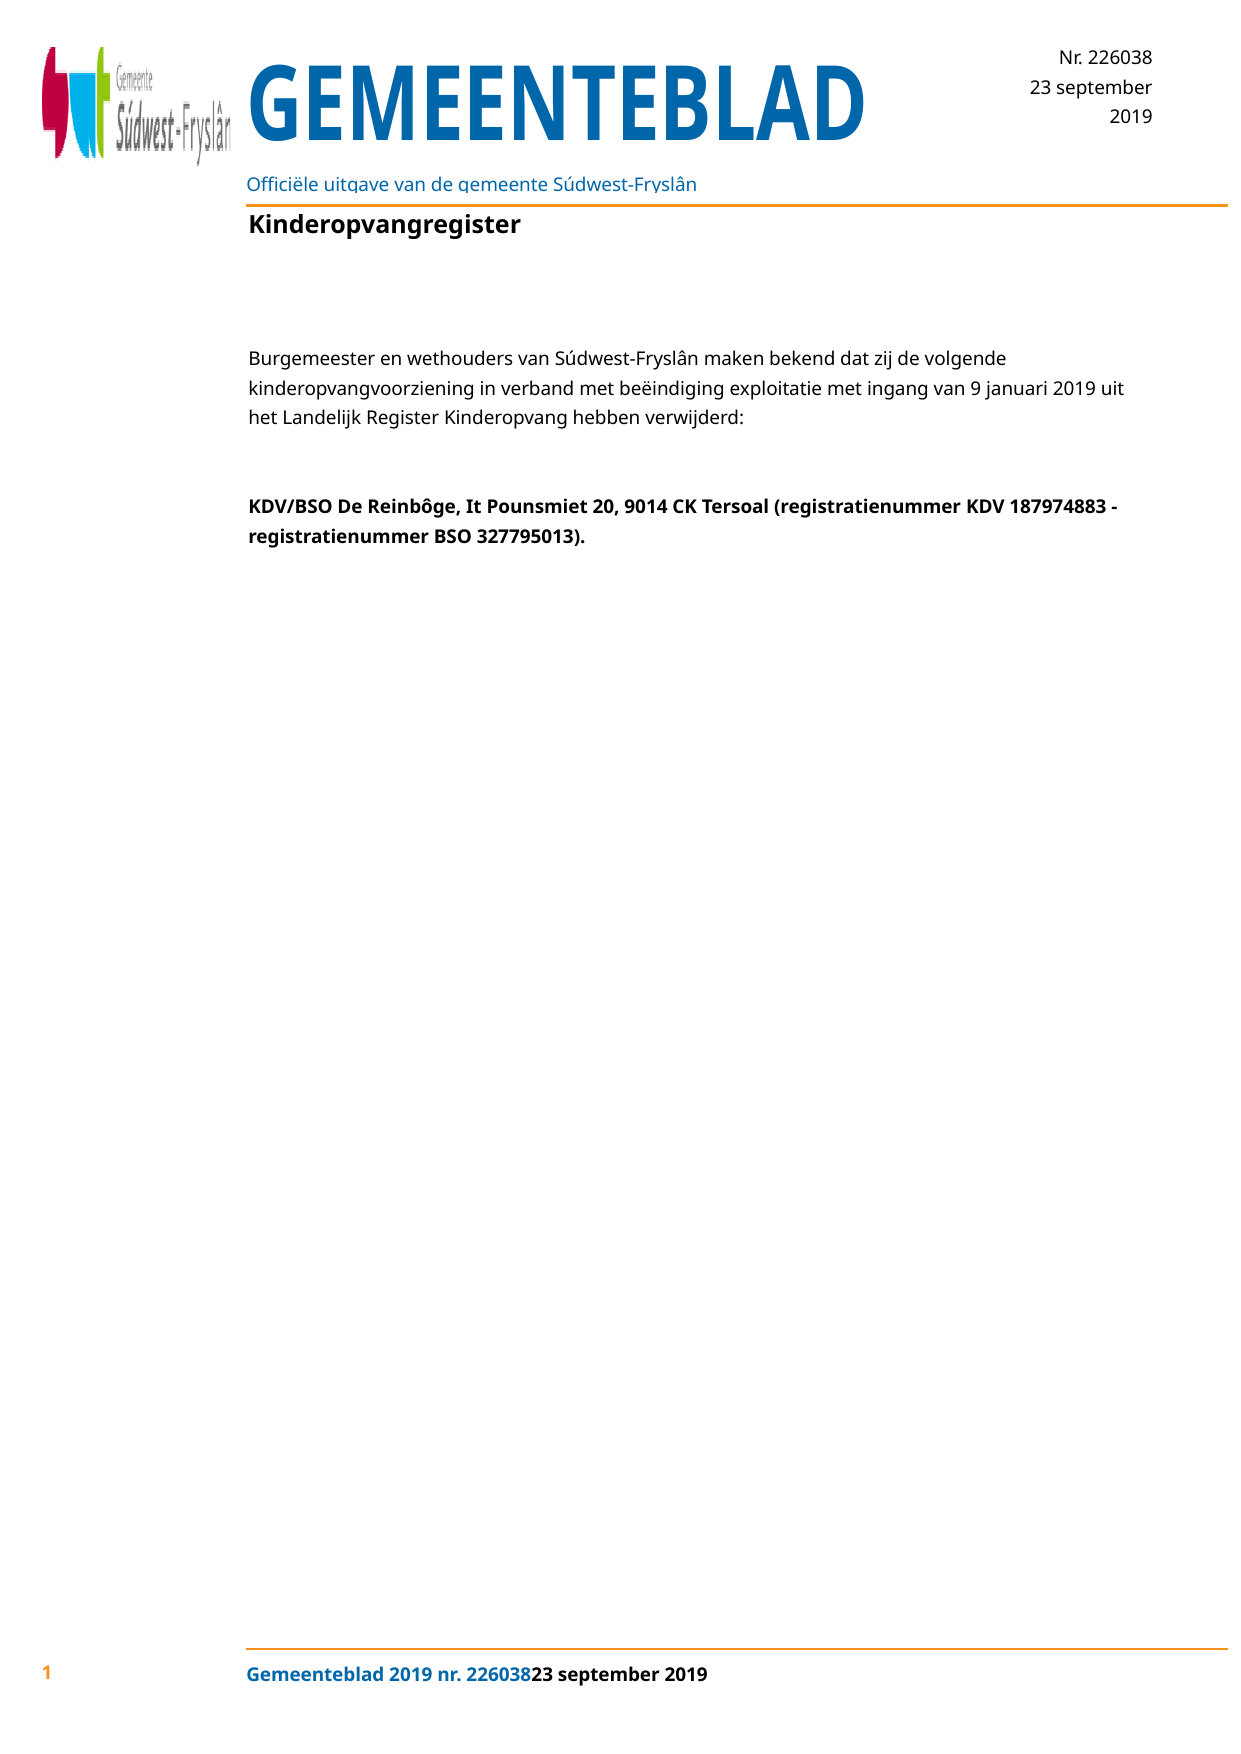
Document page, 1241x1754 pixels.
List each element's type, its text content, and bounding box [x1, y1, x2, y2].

picture [41, 47, 231, 172]
text Kinderopvangregister [248, 207, 1152, 241]
text Burgemeester en wethouders van Súdwest-Fryslân maken bekend dat zij de volgende kinderopvangvoorziening in verband met beëindiging exploitatie met ingang van 9 januari 2019 uit het Landelijk Register Kinderopvang hebben verwijderd: [248, 345, 1152, 430]
text KDV/BSO De Reinbôge, It Pounsmiet 20, 9014 CK Tersoal (registratienummer KDV 187974883 - registratienummer BSO 327795013). [248, 493, 1152, 548]
